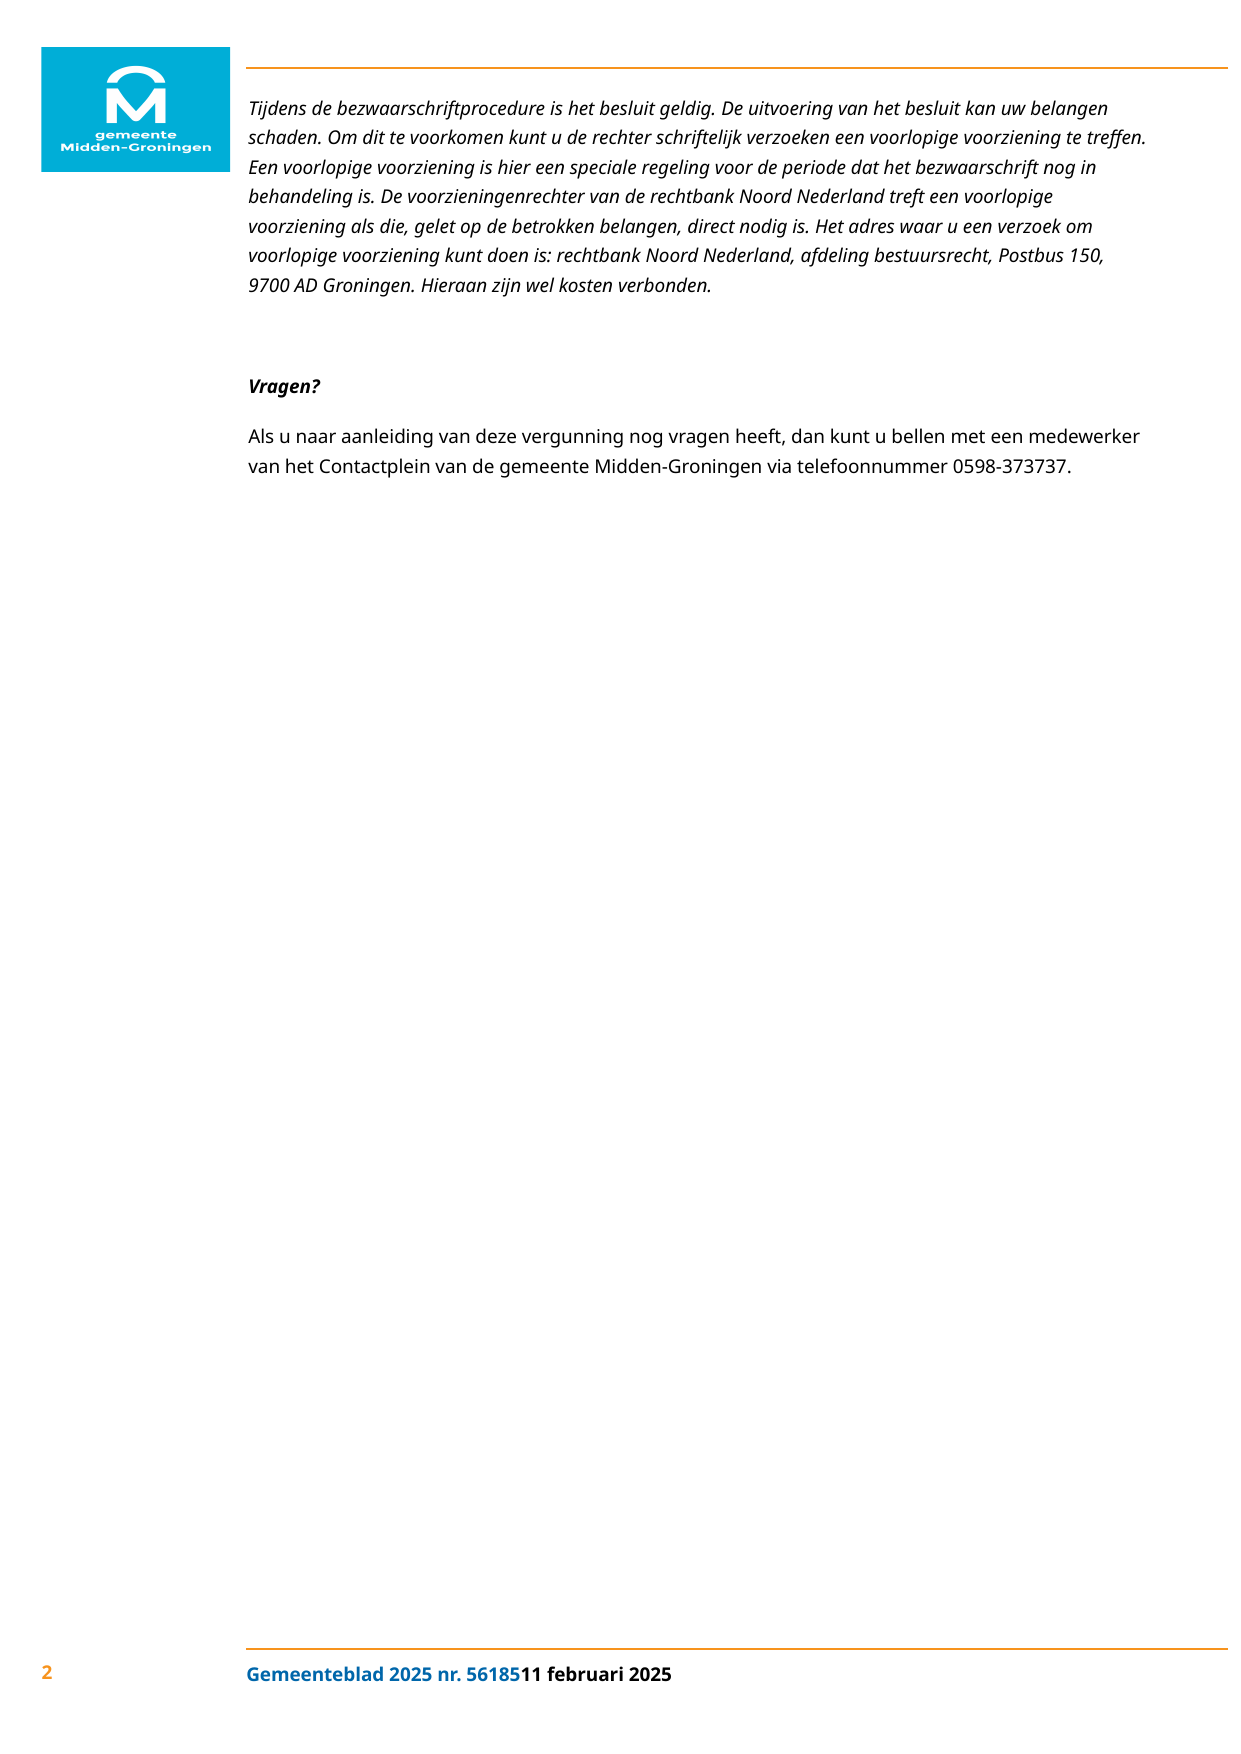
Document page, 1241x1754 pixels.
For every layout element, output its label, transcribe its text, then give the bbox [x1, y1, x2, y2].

text Vragen? [248, 373, 1152, 399]
picture [107, 89, 165, 122]
picture [184, 146, 190, 153]
text Als u naar aanleiding van deze vergunning nog vragen heeft, dan kunt u bellen met een medewerker van het Contactplein van de gemeente Midden-Groningen via telefoonnummer 0598-373737. [248, 423, 1152, 479]
text Tijdens de bezwaarschriftprocedure is het besluit geldig. De uitvoering van het besluit kan uw belangen schaden. Om dit te voorkomen kunt u de rechter schriftelijk verzoeken een voorlopige voorziening te treffen. Een voorlopige voorziening is hier een speciale regeling voor de periode dat het bezwaarschrift nog in behandeling is. De voorzieningenrechter van de rechtbank Noord Nederland treft een voorlopige voorziening als die, gelet op de betrokken belangen, direct nodig is. Het adres waar u een verzoek om voorlopige voorziening kunt doen is: rechtbank Noord Nederland, afdeling bestuursrecht, Postbus 150, 9700 AD Groningen. Hieraan zijn wel kosten verbonden. [248, 95, 1152, 298]
picture [108, 66, 164, 82]
